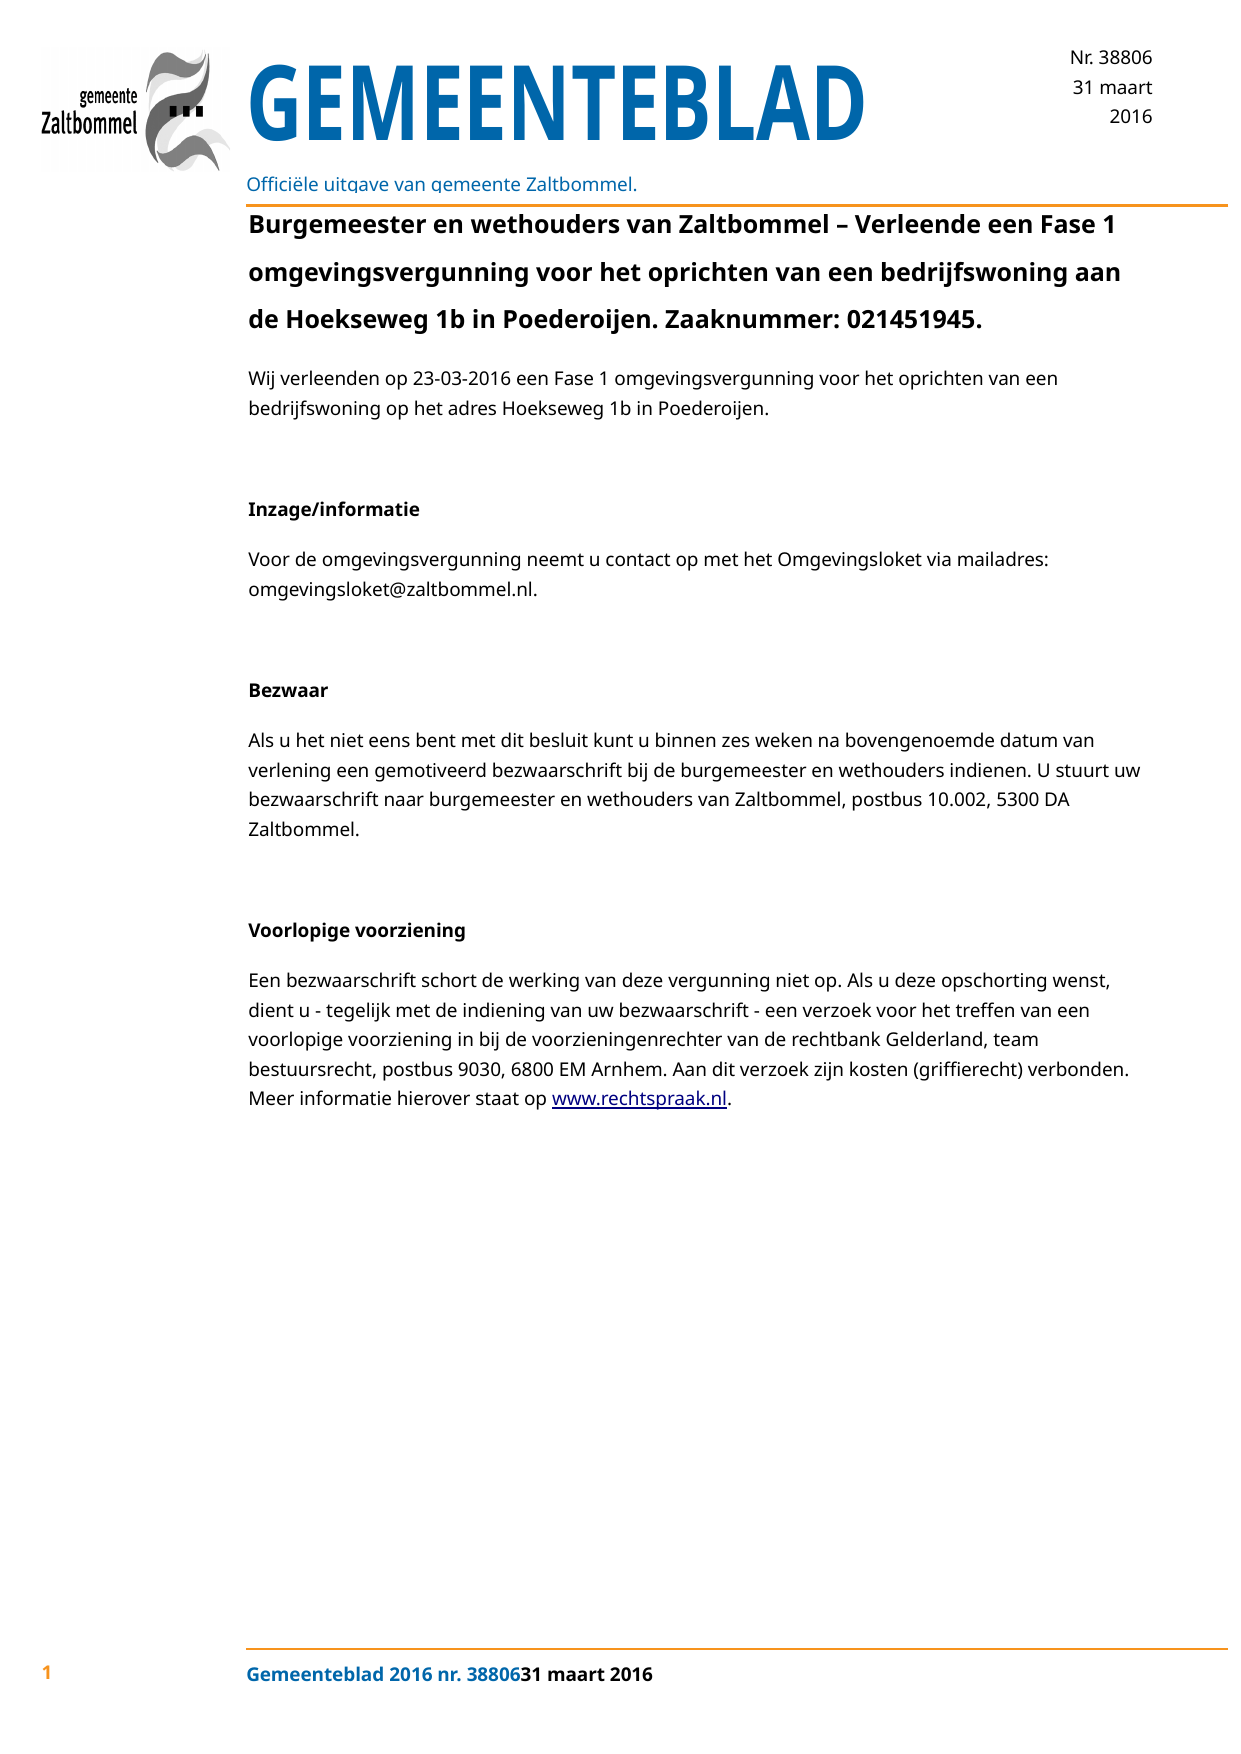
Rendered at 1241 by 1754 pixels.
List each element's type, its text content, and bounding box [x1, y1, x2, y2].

text Als u het niet eens bent met dit besluit kunt u binnen zes weken na bovengenoemde datum van verlening een gemotiveerd bezwaarschrift bij de burgemeester en wethouders indienen. U stuurt uw bezwaarschrift naar burgemeester en wethouders van Zaltbommel, postbus 10.002, 5300 DA Zaltbommel. [248, 727, 1152, 842]
text Voorlopige voorziening [248, 917, 1152, 942]
text Bezwaar [248, 677, 1152, 702]
text Burgemeester en wethouders van Zaltbommel – Verleende een Fase 1 omgevingsvergunning voor het oprichten van een bedrijfswoning aan de Hoekseweg 1b in Poederoijen. Zaaknummer: 021451945. [248, 207, 1152, 336]
picture [41, 47, 231, 172]
text Inzage/informatie [248, 496, 1152, 522]
text Een bezwaarschrift schort de werking van deze vergunning niet op. Als u deze opschorting wenst, dient u - tegelijk met de indiening van uw bezwaarschrift - een verzoek voor het treffen van een voorlopige voorziening in bij de voorzieningenrechter van de rechtbank Gelderland, team bestuursrecht, postbus 9030, 6800 EM Arnhem. Aan dit verzoek zijn kosten (griffierecht) verbonden. Meer informatie hierover staat op www.rechtspraak.nl. [248, 967, 1152, 1111]
text Voor de omgevingsvergunning neemt u contact op met het Omgevingsloket via mailadres: omgevingsloket@zaltbommel.nl. [248, 546, 1152, 602]
text Wij verleenden op 23-03-2016 een Fase 1 omgevingsvergunning voor het oprichten van een bedrijfswoning op het adres Hoekseweg 1b in Poederoijen. [248, 366, 1152, 421]
